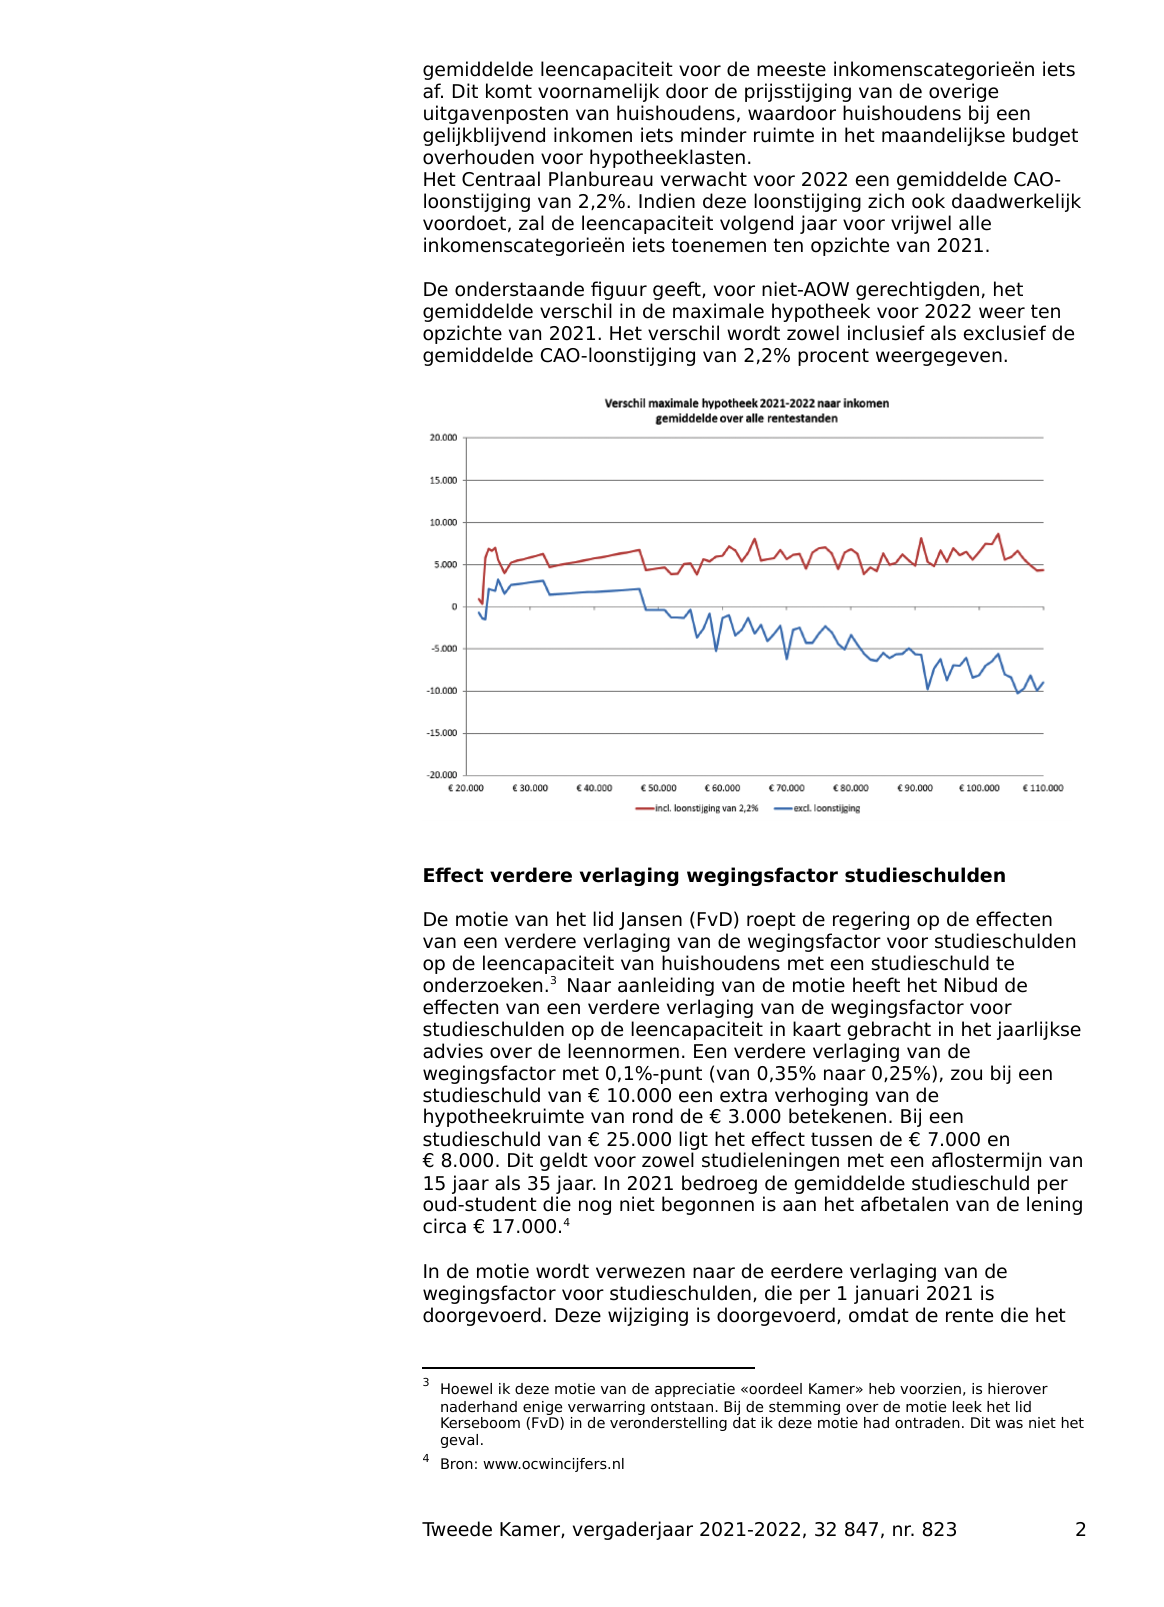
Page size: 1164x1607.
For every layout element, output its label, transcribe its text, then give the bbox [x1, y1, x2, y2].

text gemiddelde leencapaciteit voor de meeste inkomenscategorieën iets af. Dit komt voornamelijk door de prijsstijging van de overige uitgavenposten van huishoudens, waardoor huishoudens bij een gelijkblijvend inkomen iets minder ruimte in het maandelijkse budget overhouden voor hypotheeklasten. [422, 59, 1087, 169]
text In de motie wordt verwezen naar de eerdere verlaging van de wegingsfactor voor studieschulden, die per 1 januari 2021 is doorgevoerd. Deze wijziging is doorgevoerd, omdat de rente die het [422, 1261, 1087, 1326]
text Bron: www.ocwincijfers.nl [422, 1452, 1087, 1474]
text Het Centraal Planbureau verwacht voor 2022 een gemiddelde CAO-loonstijging van 2,2%. Indien deze loonstijging zich ook daadwerkelijk voordoet, zal de leencapaciteit volgend jaar voor vrijwel alle inkomenscategorieën iets toenemen ten opzichte van 2021. [422, 169, 1087, 257]
text Hoewel ik deze motie van de appreciatie «oordeel Kamer» heb voorzien, is hierover naderhand enige verwarring ontstaan. Bij de stemming over de motie leek het lid Kerseboom (FvD) in de veronderstelling dat ik deze motie had ontraden. Dit was niet het geval. [422, 1377, 1087, 1449]
picture [422, 389, 1072, 821]
text De motie van het lid Jansen (FvD) roept de regering op de effecten van een verdere verlaging van de wegingsfactor voor studieschulden op de leencapaciteit van huishoudens met een studieschuld te onderzoeken. Naar aanleiding van de motie heeft het Nibud de effecten van een verdere verlaging van de wegingsfactor voor studieschulden op de leencapaciteit in kaart gebracht in het jaarlijkse advies over de leennormen. Een verdere verlaging van de wegingsfactor met 0,1%-punt (van 0,35% naar 0,25%), zou bij een studieschuld van € 10.000 een extra verhoging van de hypotheekruimte van rond de € 3.000 betekenen. Bij een studieschuld van € 25.000 ligt het effect tussen de € 7.000 en € 8.000. Dit geldt voor zowel studieleningen met een aflostermijn van 15 jaar als 35 jaar. In 2021 bedroeg de gemiddelde studieschuld per oud-student die nog niet begonnen is aan het afbetalen van de lening circa € 17.000. [422, 909, 1087, 1238]
text De onderstaande figuur geeft, voor niet-AOW gerechtigden, het gemiddelde verschil in de maximale hypotheek voor 2022 weer ten opzichte van 2021. Het verschil wordt zowel inclusief als exclusief de gemiddelde CAO-loonstijging van 2,2% procent weergegeven. [422, 279, 1087, 367]
subtitle Effect verdere verlaging wegingsfactor studieschulden [422, 864, 1087, 886]
